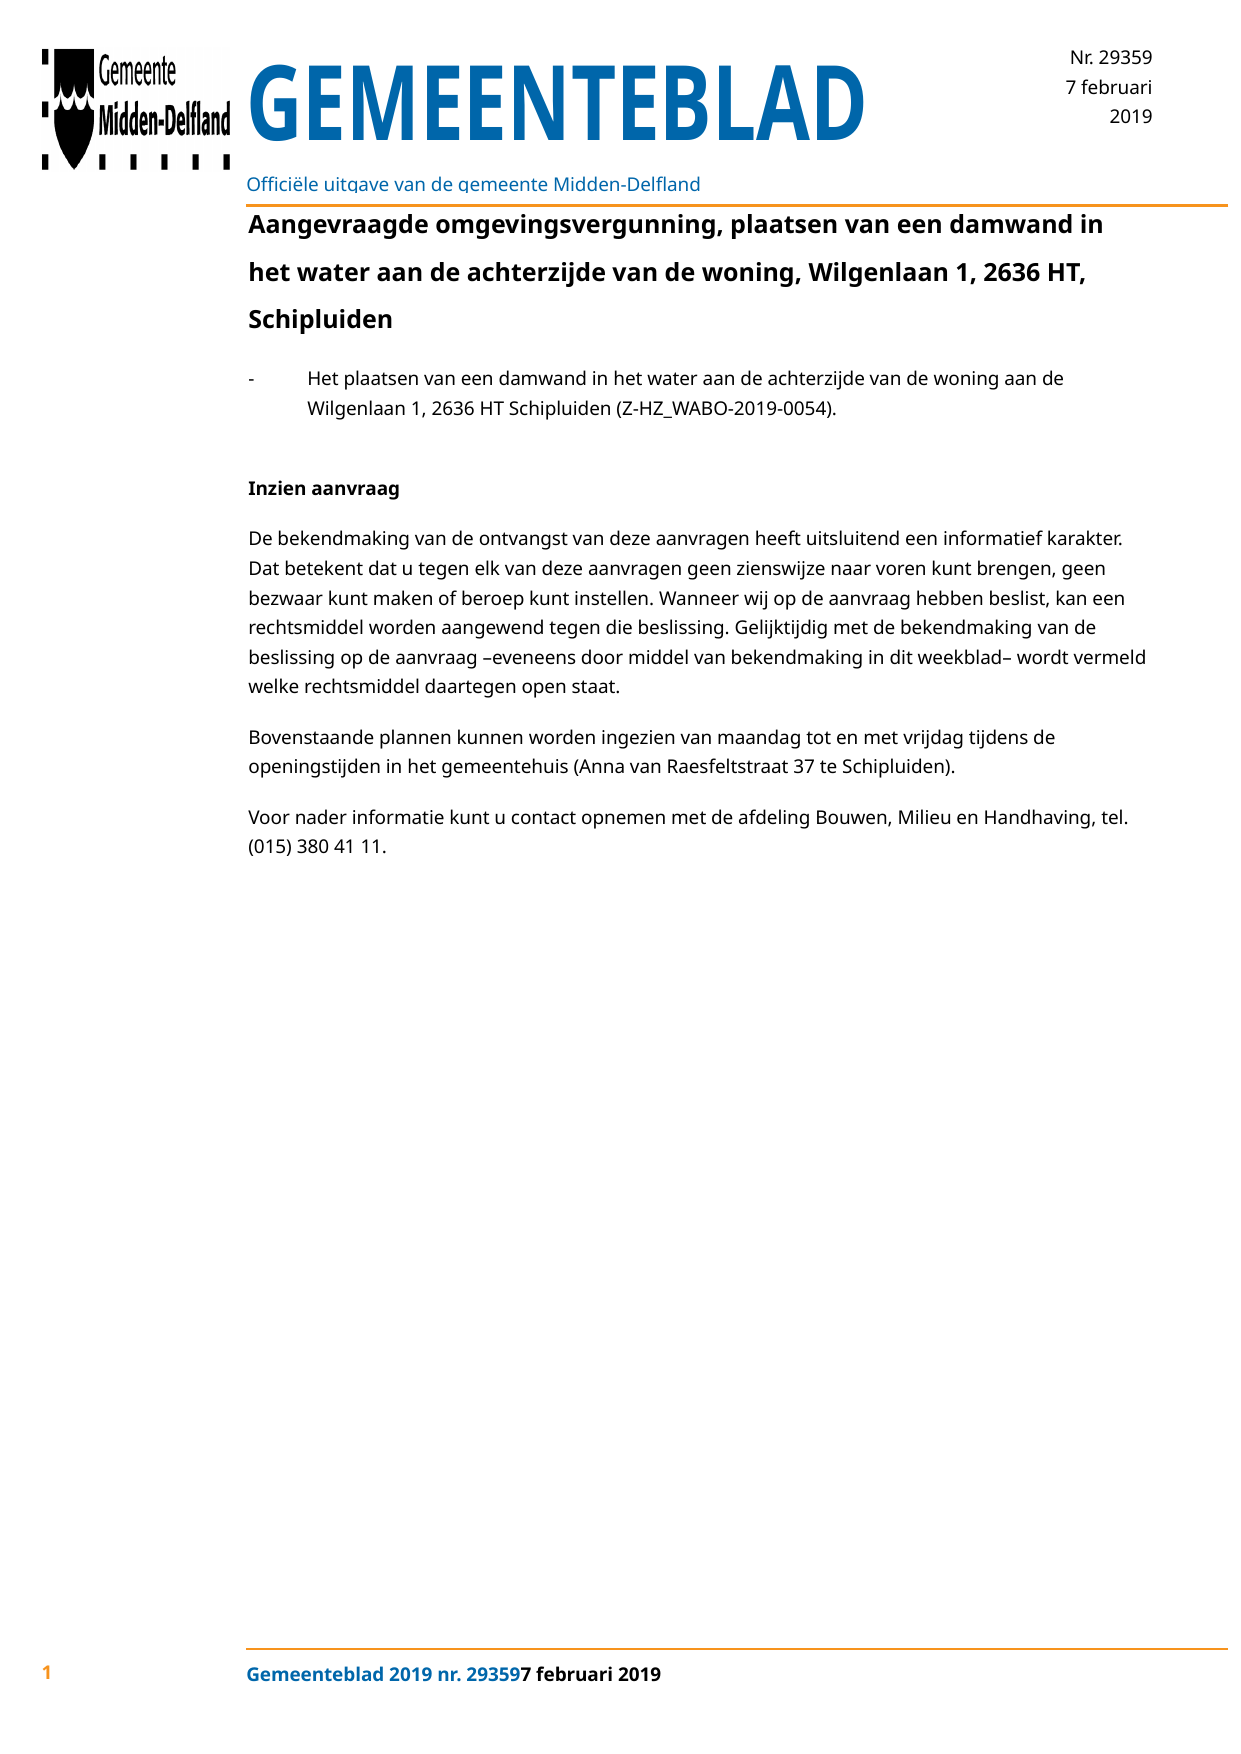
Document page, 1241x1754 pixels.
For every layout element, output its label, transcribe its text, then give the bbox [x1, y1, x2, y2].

list Het plaatsen van een damwand in het water aan de achterzijde van de woning aan de Wilgenlaan 1, 2636 HT Schipluiden (Z-HZ_WABO-2019-0054). [248, 366, 1152, 421]
text Inzien aanvraag [248, 475, 1152, 501]
picture [41, 47, 231, 172]
text Aangevraagde omgevingsvergunning, plaatsen van een damwand in het water aan de achterzijde van de woning, Wilgenlaan 1, 2636 HT, Schipluiden [248, 207, 1152, 336]
text Bovenstaande plannen kunnen worden ingezien van maandag tot en met vrijdag tijdens de openingstijden in het gemeentehuis (Anna van Raesfeltstraat 37 te Schipluiden). [248, 724, 1152, 779]
text Voor nader informatie kunt u contact opnemen met de afdeling Bouwen, Milieu en Handhaving, tel. (015) 380 41 11. [248, 804, 1152, 859]
text De bekendmaking van de ontvangst van deze aanvragen heeft uitsluitend een informatief karakter. Dat betekent dat u tegen elk van deze aanvragen geen zienswijze naar voren kunt brengen, geen bezwaar kunt maken of beroep kunt instellen. Wanneer wij op de aanvraag hebben beslist, kan een rechtsmiddel worden aangewend tegen die beslissing. Gelijktijdig met de bekendmaking van de beslissing op de aanvraag –eveneens door middel van bekendmaking in dit weekblad– wordt vermeld welke rechtsmiddel daartegen open staat. [248, 526, 1152, 699]
